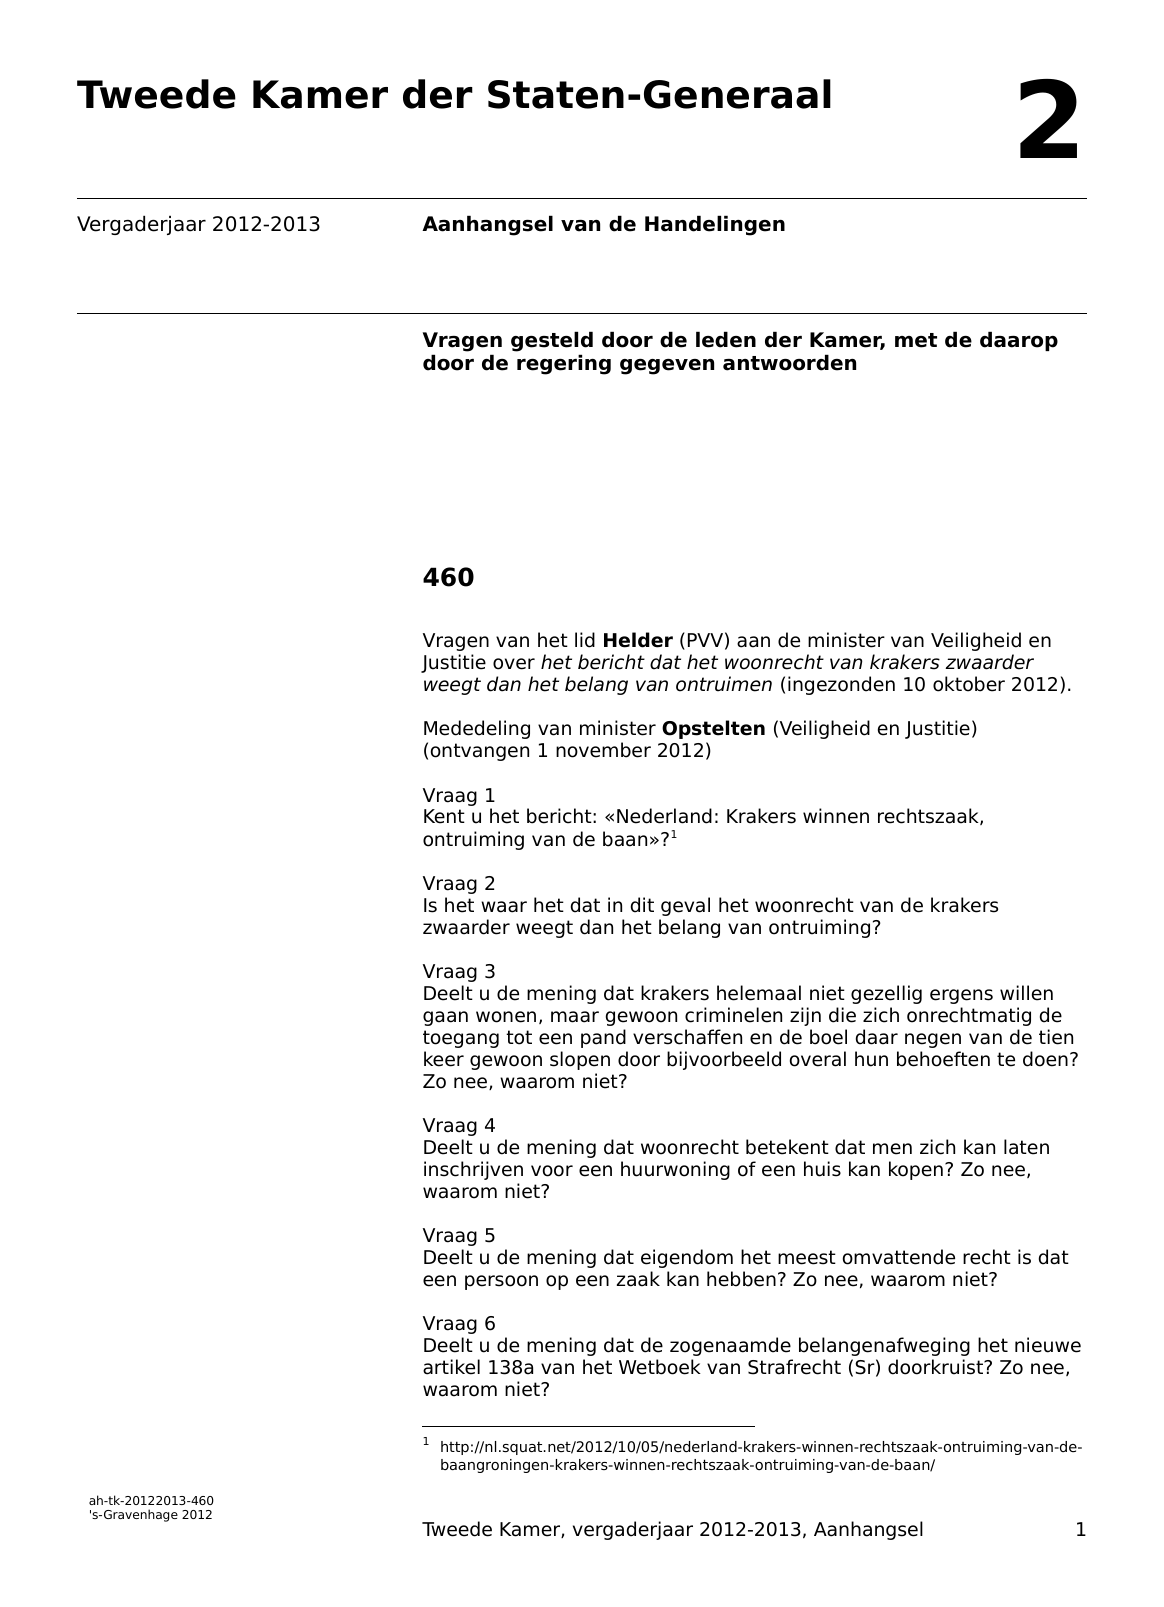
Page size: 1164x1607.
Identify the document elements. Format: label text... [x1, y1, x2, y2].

text Vraag 3 [422, 961, 1087, 983]
text 460 [422, 563, 1087, 592]
text Deelt u de mening dat eigendom het meest omvattende recht is dat een persoon op een zaak kan hebben? Zo nee, waarom niet? [422, 1247, 1087, 1291]
text ah-tk-20122013-460 [88, 1494, 323, 1508]
text Vraag 2 [422, 873, 1087, 894]
text Mededeling van minister Opstelten (Veiligheid en Justitie) (ontvangen 1 november 2012) [422, 718, 1087, 762]
text Vragen van het lid Helder (PVV) aan de minister van Veiligheid en Justitie over het bericht dat het woonrecht van krakers zwaarder weegt dan het belang van ontruimen (ingezonden 10 oktober 2012). [422, 630, 1087, 696]
text Is het waar het dat in dit geval het woonrecht van de krakers zwaarder weegt dan het belang van ontruiming? [422, 894, 1087, 938]
text Deelt u de mening dat woonrecht betekent dat men zich kan laten inschrijven voor een huurwoning of een huis kan kopen? Zo nee, waarom niet? [422, 1137, 1087, 1203]
table_header Tweede Kamer der Staten-Generaal [77, 59, 886, 198]
table_cell Aanhangsel van de Handelingen [422, 199, 1087, 313]
text 's-Gravenhage 2012 [88, 1508, 323, 1522]
table_cell Vragen gesteld door de leden der Kamer, met de daarop door de regering gegeven antwoorden [422, 314, 1087, 375]
text Vraag 1 [422, 784, 1087, 806]
text Deelt u de mening dat de zogenaamde belangenafweging het nieuwe artikel 138a van het Wetboek van Strafrecht (Sr) doorkruist? Zo nee, waarom niet? [422, 1335, 1087, 1401]
table_header 2 [886, 59, 1087, 198]
table_cell Vergaderjaar 2012-2013 [77, 199, 422, 313]
text Kent u het bericht: «Nederland: Krakers winnen rechtszaak, ontruiming van de baan»? [422, 806, 1087, 850]
text Deelt u de mening dat krakers helemaal niet gezellig ergens willen gaan wonen, maar gewoon criminelen zijn die zich onrechtmatig de toegang tot een pand verschaffen en de boel daar negen van de tien keer gewoon slopen door bijvoorbeeld overal hun behoeften te doen? Zo nee, waarom niet? [422, 983, 1087, 1093]
text Vraag 5 [422, 1225, 1087, 1247]
text Vraag 6 [422, 1313, 1087, 1335]
table_cell [77, 314, 422, 375]
text http://nl.squat.net/2012/10/05/nederland-krakers-winnen-rechtszaak-ontruiming-van-de-baangroningen-krakers-winnen-rechtszaak-ontruiming-van-de-baan/ [422, 1435, 1087, 1474]
text Vraag 4 [422, 1115, 1087, 1137]
